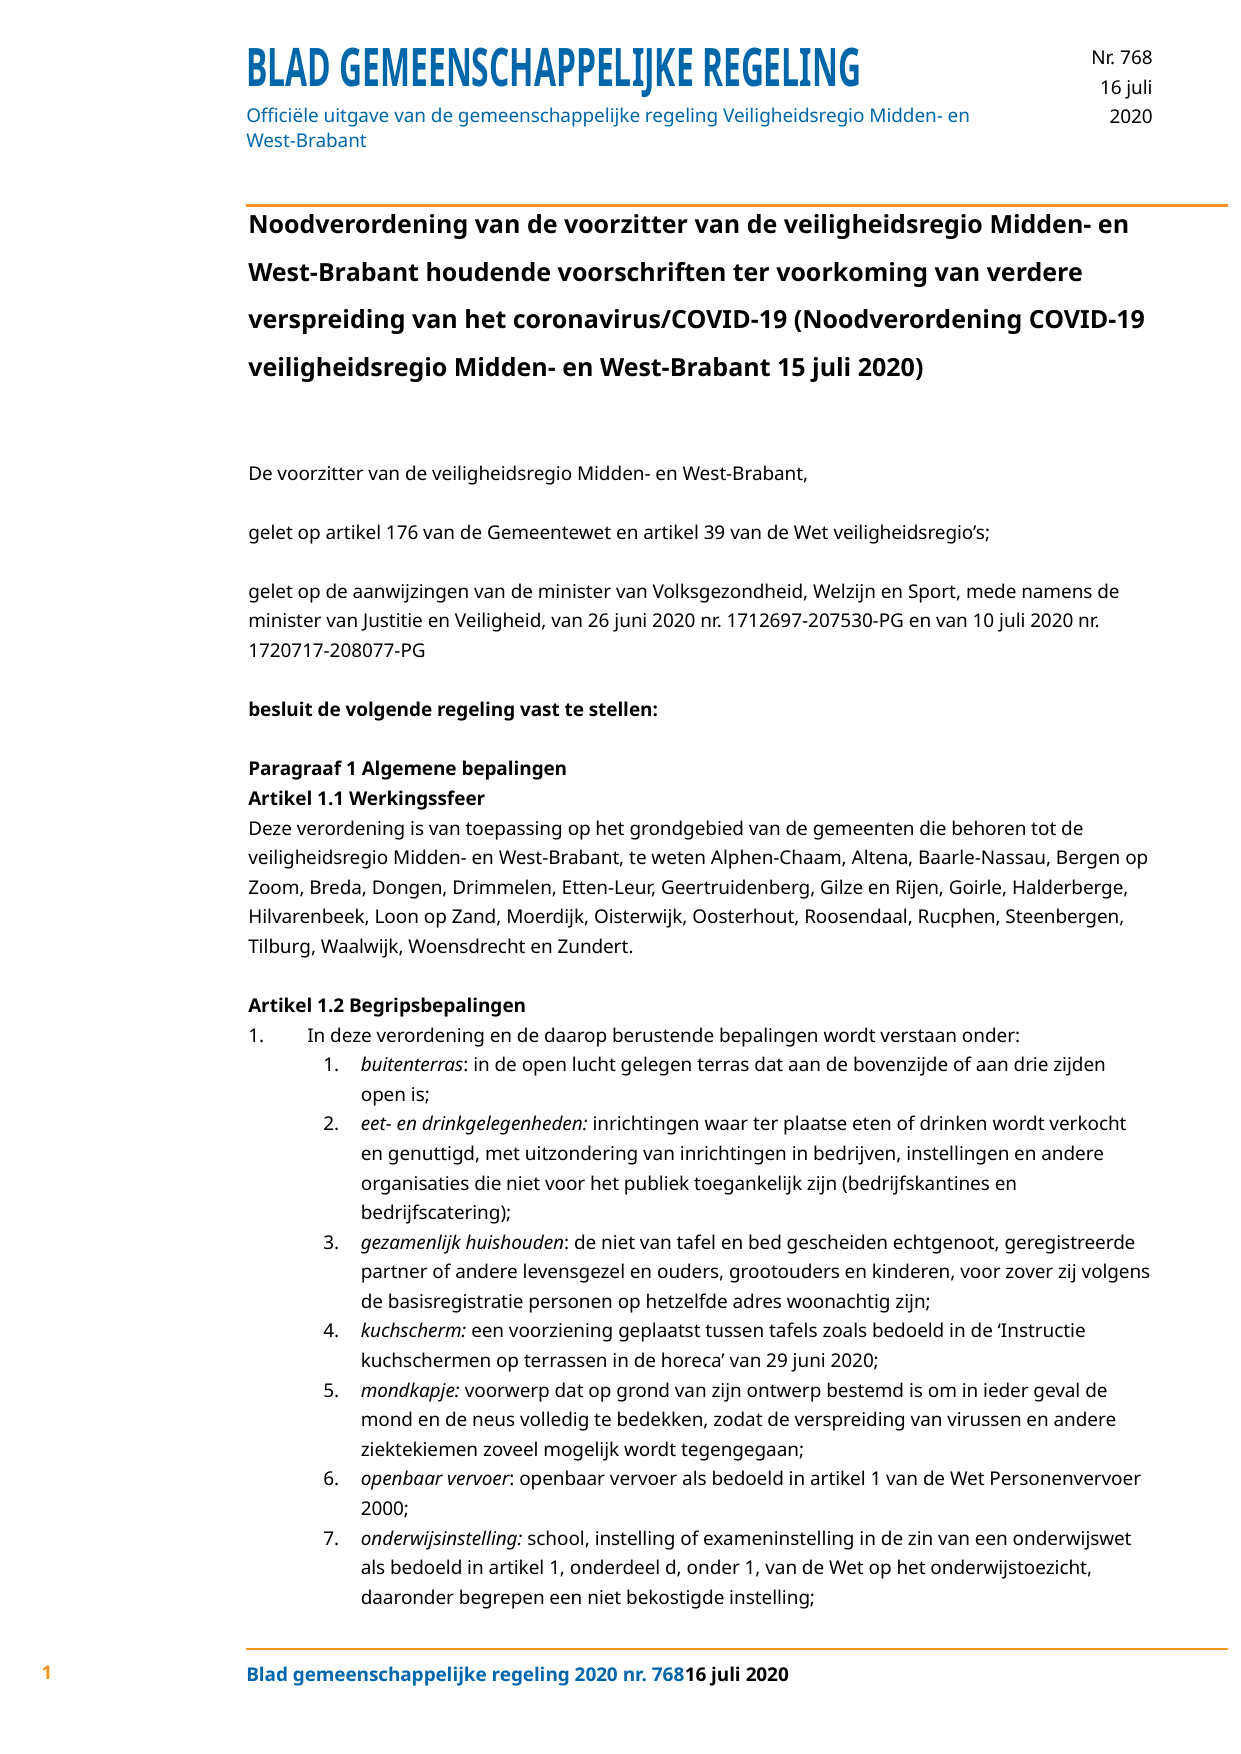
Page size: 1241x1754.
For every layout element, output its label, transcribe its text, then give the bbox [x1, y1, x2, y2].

text Artikel 1.1 Werkingssfeer [248, 785, 1152, 811]
text Noodverordening van de voorzitter van de veiligheidsregio Midden- en West-Brabant houdende voorschriften ter voorkoming van verdere verspreiding van het coronavirus/COVID-19 (Noodverordening COVID-19 veiligheidsregio Midden- en West-Brabant 15 juli 2020) [248, 207, 1152, 384]
text gelet op artikel 176 van de Gemeentewet en artikel 39 van de Wet veiligheidsregio’s; [248, 519, 1152, 544]
list openbaar vervoer: openbaar vervoer als bedoeld in artikel 1 van de Wet Personenvervoer 2000; [323, 1466, 1152, 1521]
list gezamenlijk huishouden: de niet van tafel en bed gescheiden echtgenoot, geregistreerde partner of andere levensgezel en ouders, grootouders en kinderen, voor zover zij volgens de basisregistratie personen op hetzelfde adres woonachtig zijn; [323, 1229, 1152, 1314]
list kuchscherm: een voorziening geplaatst tussen tafels zoals bedoeld in de ‘Instructie kuchschermen op terrassen in de horeca’ van 29 juni 2020; [323, 1318, 1152, 1373]
text besluit de volgende regeling vast te stellen: [248, 696, 1152, 722]
text De voorzitter van de veiligheidsregio Midden- en West-Brabant, [248, 460, 1152, 485]
text Artikel 1.2 Begripsbepalingen [248, 992, 1152, 1018]
list mondkapje: voorwerp dat op grond van zijn ontwerp bestemd is om in ieder geval de mond en de neus volledig te bedekken, zodat de verspreiding van virussen en andere ziektekiemen zoveel mogelijk wordt tegengegaan; [323, 1377, 1152, 1462]
list buitenterras: in de open lucht gelegen terras dat aan de bovenzijde of aan drie zijden open is; [323, 1051, 1152, 1107]
list eet- en drinkgelegenheden: inrichtingen waar ter plaatse eten of drinken wordt verkocht en genuttigd, met uitzondering van inrichtingen in bedrijven, instellingen en andere organisaties die niet voor het publiek toegankelijk zijn (bedrijfskantines en bedrijfscatering); [323, 1111, 1152, 1225]
text gelet op de aanwijzingen van de minister van Volksgezondheid, Welzijn en Sport, mede namens de minister van Justitie en Veiligheid, van 26 juni 2020 nr. 1712697-207530-PG en van 10 juli 2020 nr. 1720717-208077-PG [248, 578, 1152, 663]
text Paragraaf 1 Algemene bepalingen [248, 756, 1152, 781]
text Deze verordening is van toepassing op het grondgebied van de gemeenten die behoren tot de veiligheidsregio Midden- en West-Brabant, te weten Alphen-Chaam, Altena, Baarle-Nassau, Bergen op Zoom, Breda, Dongen, Drimmelen, Etten-Leur, Geertruidenberg, Gilze en Rijen, Goirle, Halderberge, Hilvarenbeek, Loon op Zand, Moerdijk, Oisterwijk, Oosterhout, Roosendaal, Rucphen, Steenbergen, Tilburg, Waalwijk, Woensdrecht en Zundert. [248, 815, 1152, 959]
picture [41, 47, 231, 172]
list In deze verordening en de daarop berustende bepalingen wordt verstaan onder: [248, 1022, 1152, 1047]
list onderwijsinstelling: school, instelling of exameninstelling in de zin van een onderwijswet als bedoeld in artikel 1, onderdeel d, onder 1, van de Wet op het onderwijstoezicht, daaronder begrepen een niet bekostigde instelling; [323, 1525, 1152, 1609]
